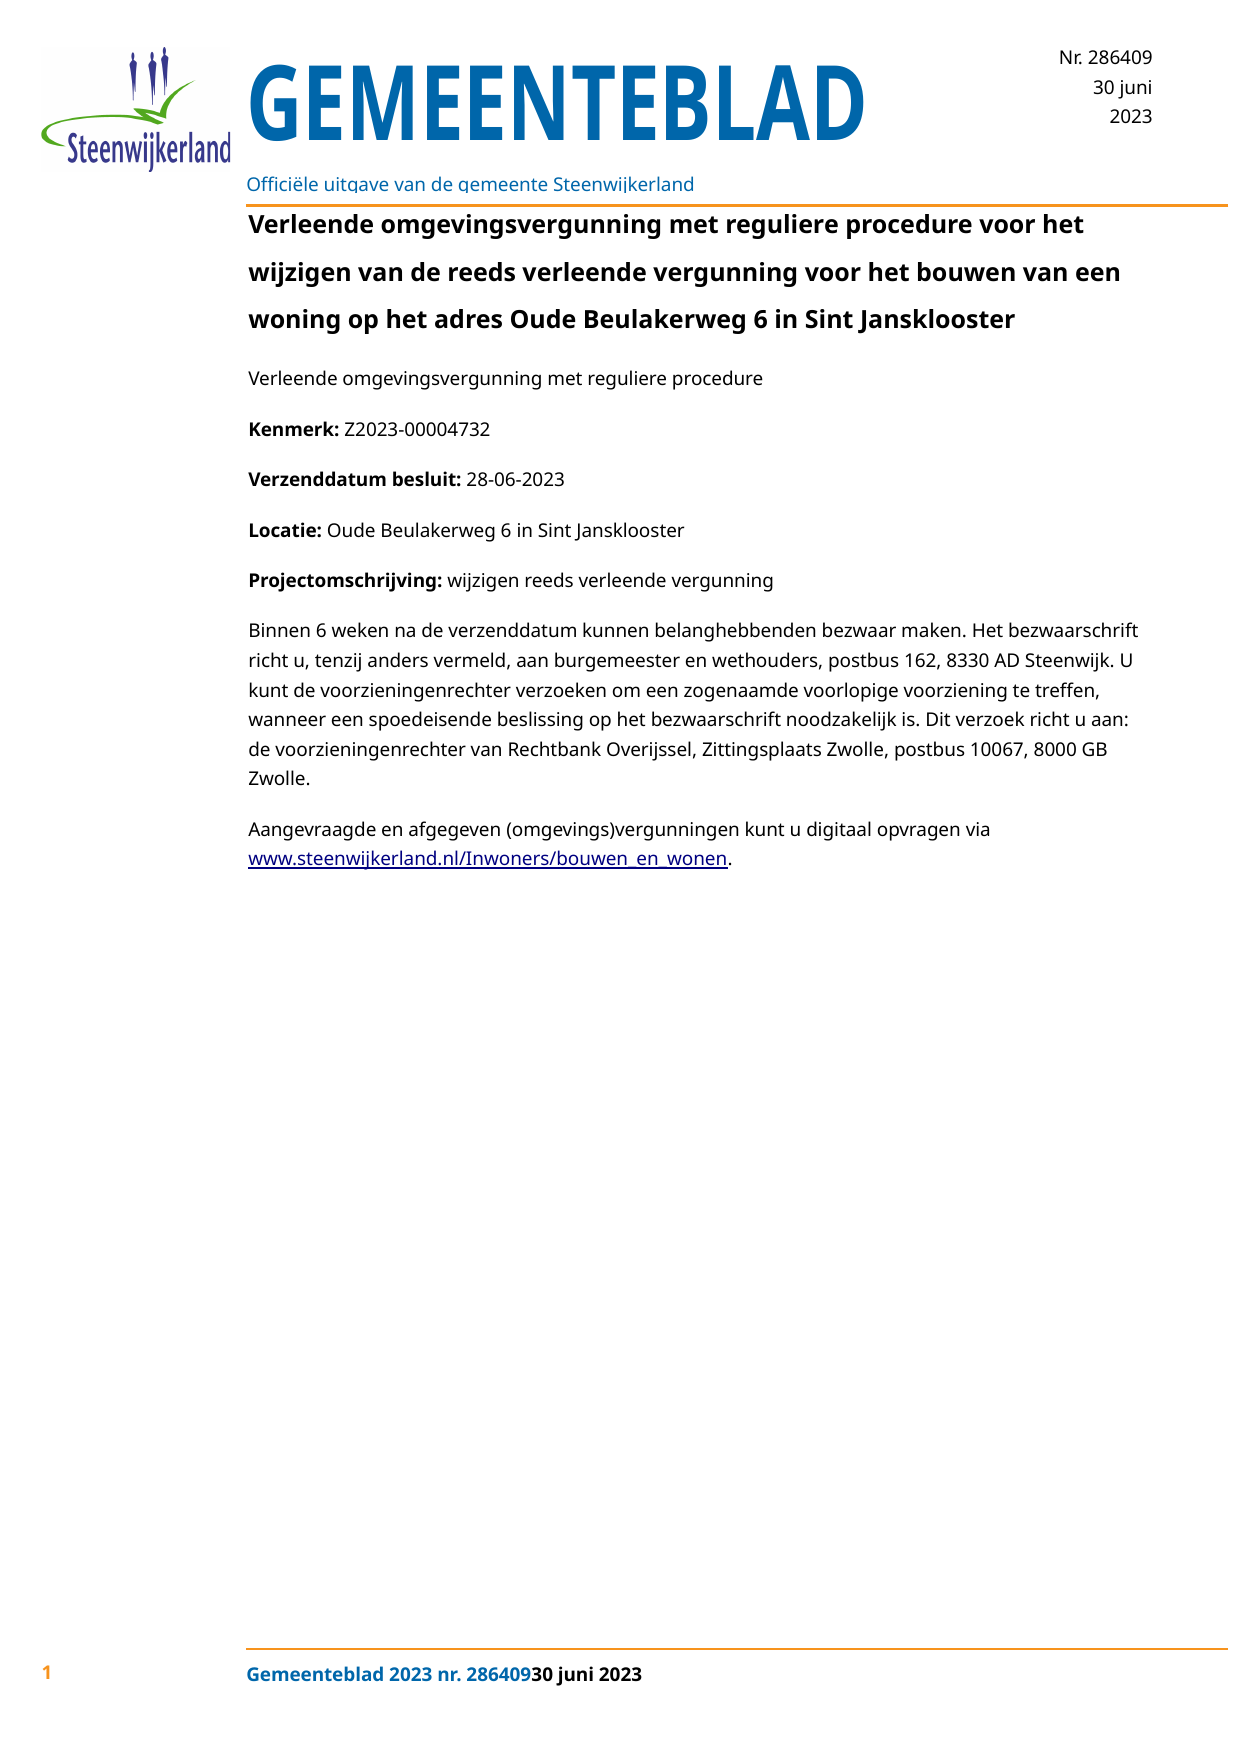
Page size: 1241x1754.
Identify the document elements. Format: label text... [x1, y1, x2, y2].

text Aangevraagde en afgegeven (omgevings)vergunningen kunt u digitaal opvragen via www.steenwijkerland.nl/Inwoners/bouwen_en_wonen. [248, 816, 1152, 871]
text Kenmerk: Z2023-00004732 [248, 416, 1152, 442]
text Verzenddatum besluit: 28-06-2023 [248, 466, 1152, 492]
text Verleende omgevingsvergunning met reguliere procedure voor het wijzigen van de reeds verleende vergunning voor het bouwen van een woning op het adres Oude Beulakerweg 6 in Sint Jansklooster [248, 207, 1152, 336]
text Verleende omgevingsvergunning met reguliere procedure [248, 366, 1152, 391]
text Locatie: Oude Beulakerweg 6 in Sint Jansklooster [248, 517, 1152, 542]
text Projectomschrijving: wijzigen reeds verleende vergunning [248, 567, 1152, 593]
text Binnen 6 weken na de verzenddatum kunnen belanghebbenden bezwaar maken. Het bezwaarschrift richt u, tenzij anders vermeld, aan burgemeester en wethouders, postbus 162, 8330 AD Steenwijk. U kunt de voorzieningenrechter verzoeken om een zogenaamde voorlopige voorziening te treffen, wanneer een spoedeisende beslissing op het bezwaarschrift noodzakelijk is. Dit verzoek richt u aan: de voorzieningenrechter van Rechtbank Overijssel, Zittingsplaats Zwolle, postbus 10067, 8000 GB Zwolle. [248, 618, 1152, 791]
picture [41, 47, 231, 172]
